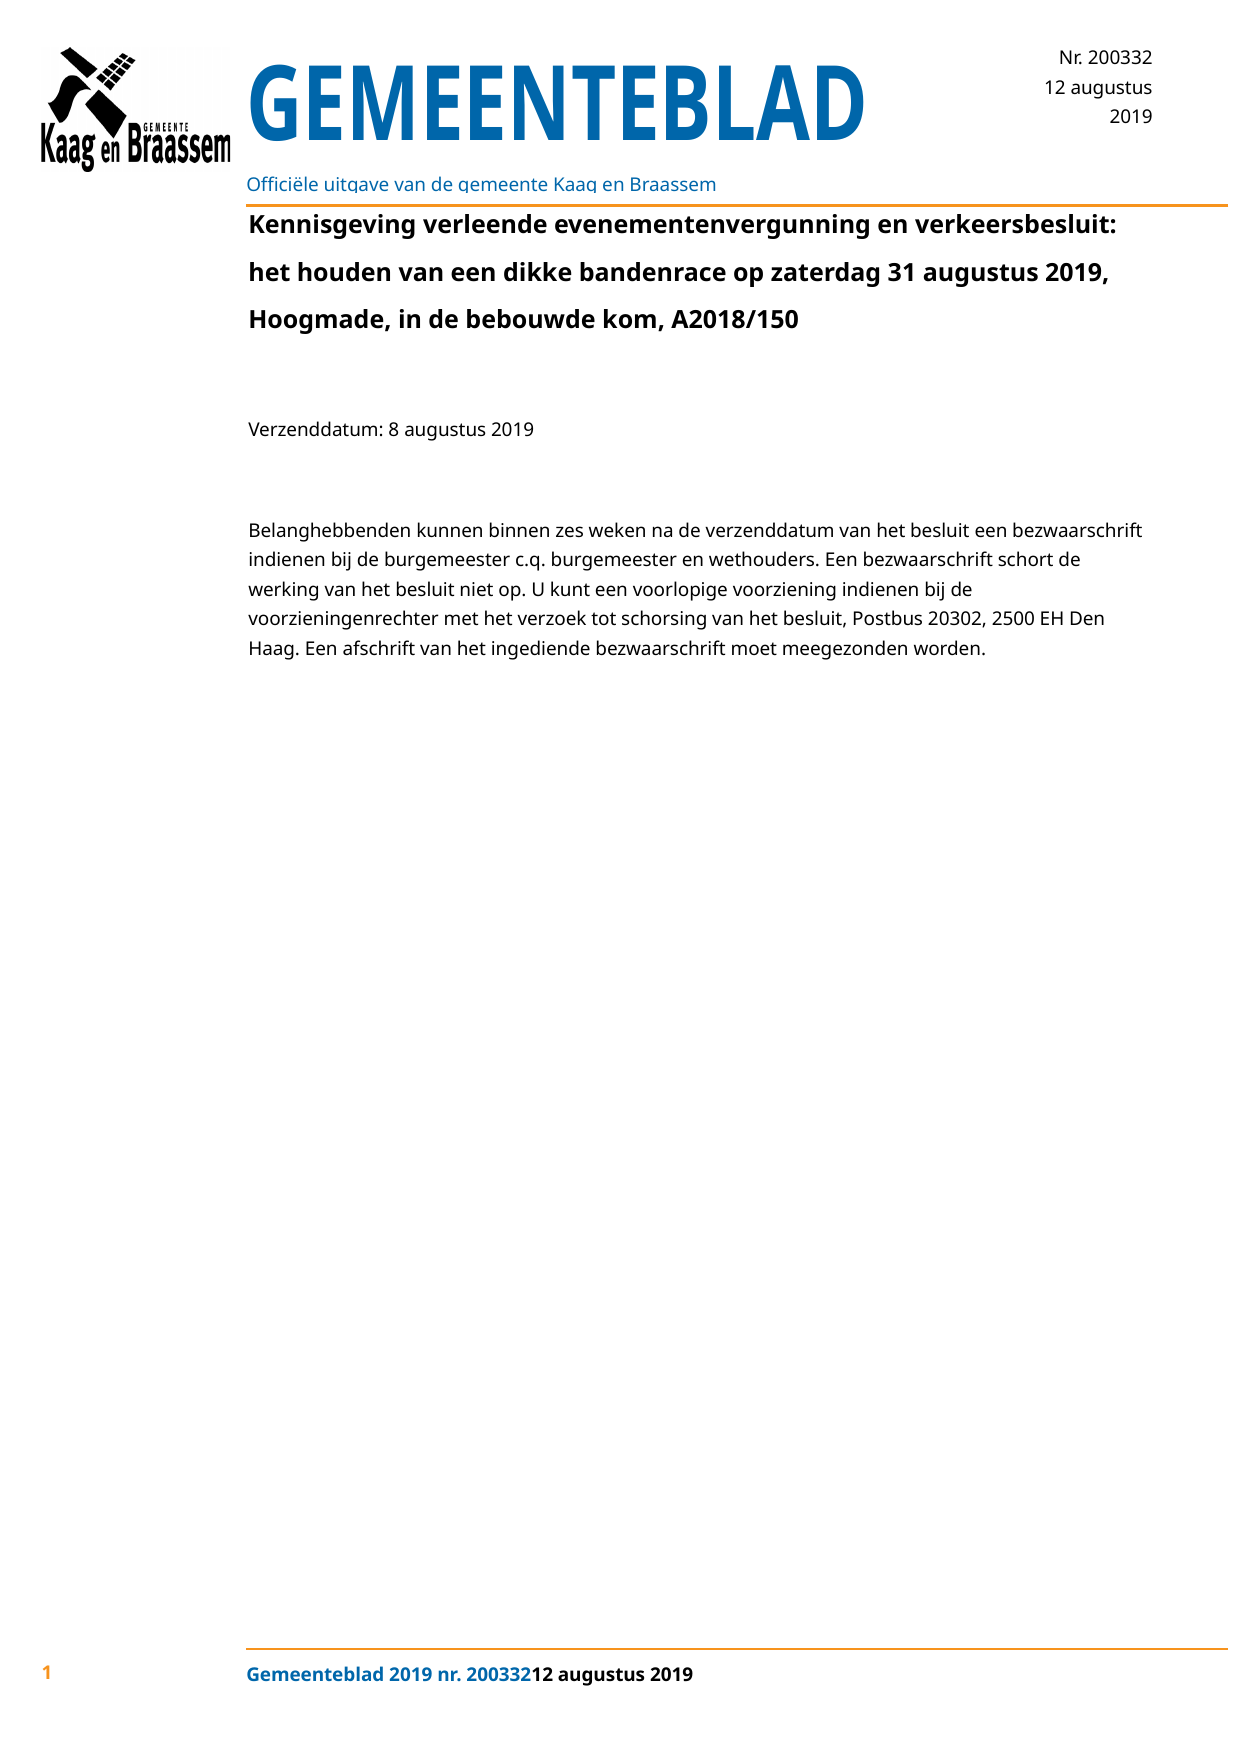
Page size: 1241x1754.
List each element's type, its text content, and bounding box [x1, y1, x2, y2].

text Verzenddatum: 8 augustus 2019 [248, 416, 1152, 442]
text Belanghebbenden kunnen binnen zes weken na de verzenddatum van het besluit een bezwaarschrift indienen bij de burgemeester c.q. burgemeester en wethouders. Een bezwaarschrift schort de werking van het besluit niet op. U kunt een voorlopige voorziening indienen bij de voorzieningenrechter met het verzoek tot schorsing van het besluit, Postbus 20302, 2500 EH Den Haag. Een afschrift van het ingediende bezwaarschrift moet meegezonden worden. [248, 517, 1152, 661]
picture [41, 47, 231, 172]
text Kennisgeving verleende evenementenvergunning en verkeersbesluit: het houden van een dikke bandenrace op zaterdag 31 augustus 2019, Hoogmade, in de bebouwde kom, A2018/150 [248, 207, 1152, 336]
